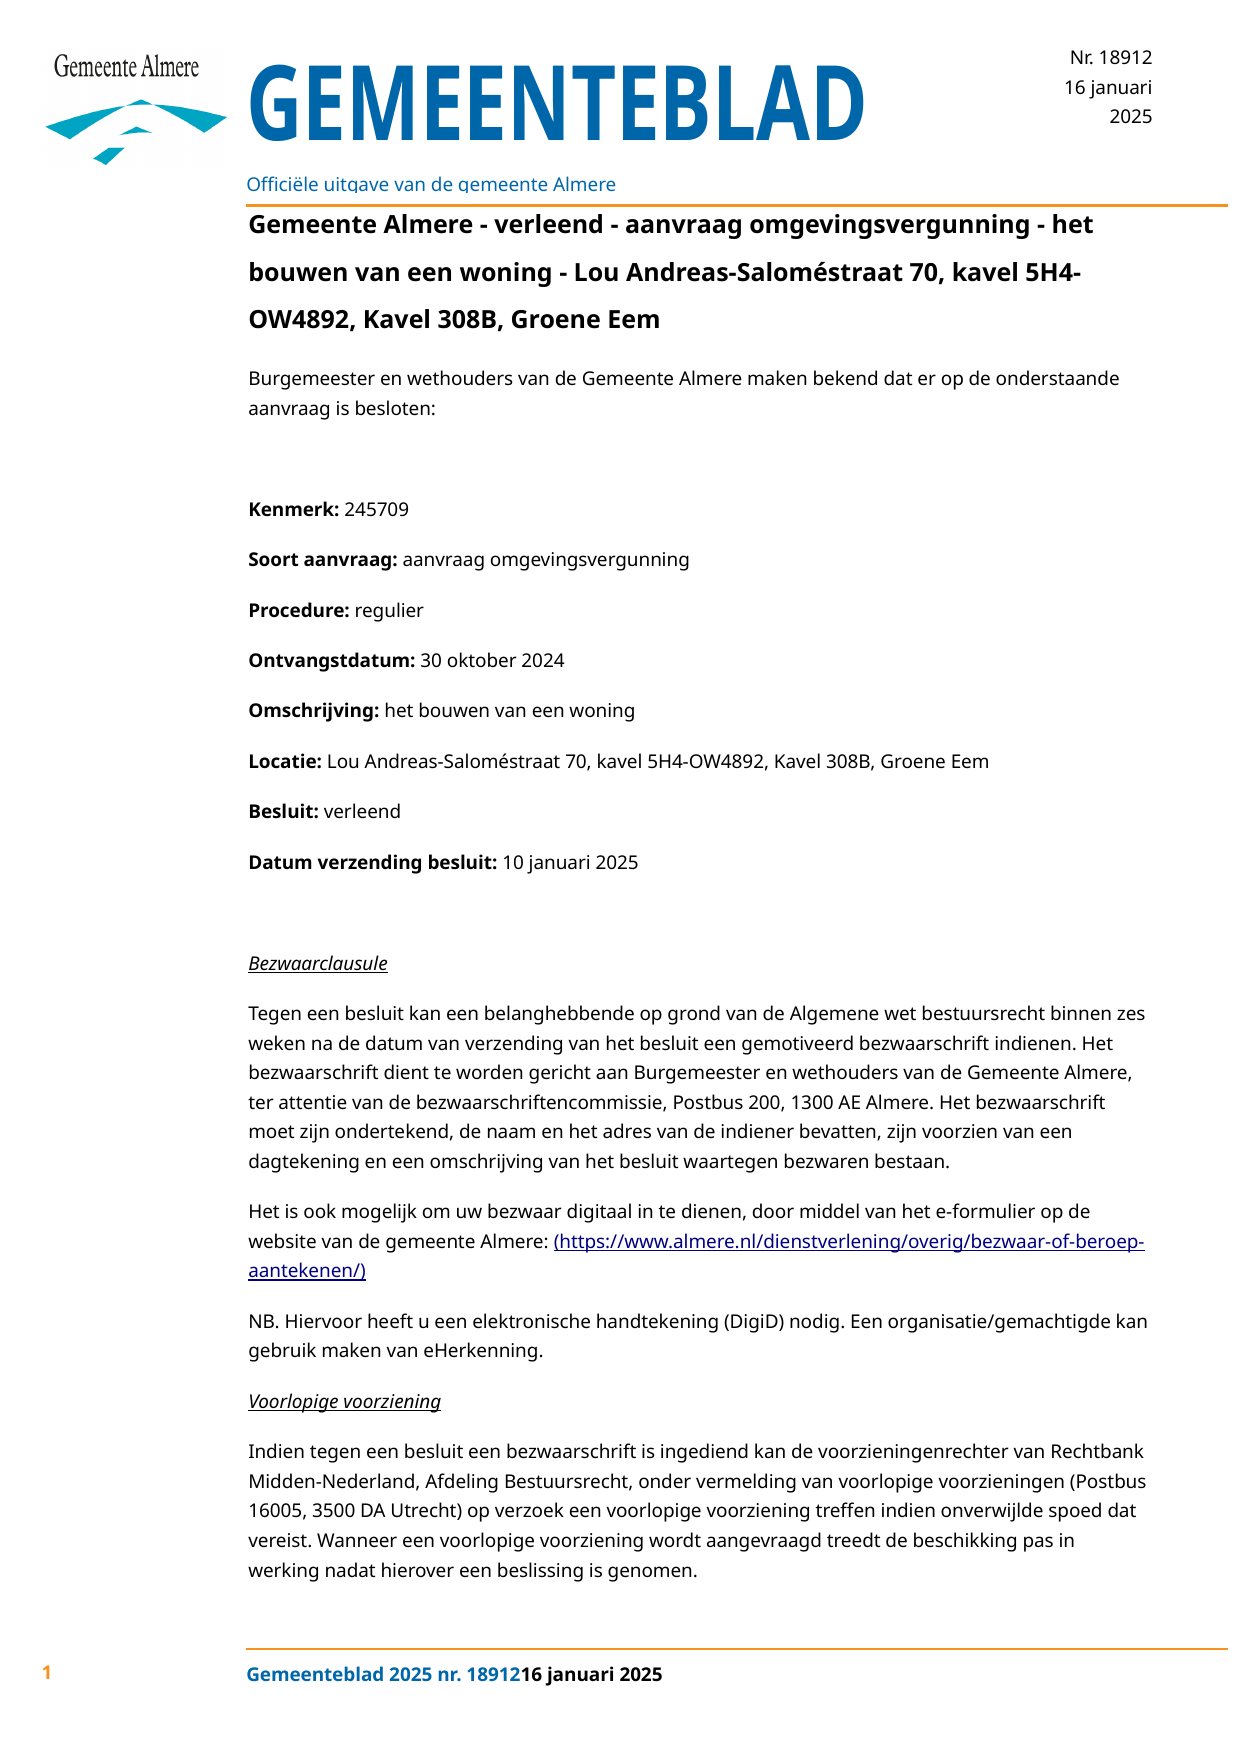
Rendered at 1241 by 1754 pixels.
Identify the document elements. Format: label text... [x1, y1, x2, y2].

text Procedure: regulier [248, 597, 1152, 622]
text NB. Hiervoor heeft u een elektronische handtekening (DigiD) nodig. Een organisatie/gemachtigde kan gebruik maken van eHerkenning. [248, 1308, 1152, 1363]
text Locatie: Lou Andreas-Saloméstraat 70, kavel 5H4-OW4892, Kavel 308B, Groene Eem [248, 748, 1152, 774]
text Voorlopige voorziening [248, 1388, 1152, 1414]
text Het is ook mogelijk om uw bezwaar digitaal in te dienen, door middel van het e-formulier op de website van de gemeente Almere: (https://www.almere.nl/dienstverlening/overig/bezwaar-of-beroep-aantekenen/) [248, 1198, 1152, 1283]
text Besluit: verleend [248, 798, 1152, 824]
text Omschrijving: het bouwen van een woning [248, 698, 1152, 723]
text Soort aanvraag: aanvraag omgevingsvergunning [248, 546, 1152, 572]
text Indien tegen een besluit een bezwaarschrift is ingediend kan de voorzieningenrechter van Rechtbank Midden-Nederland, Afdeling Bestuursrecht, onder vermelding van voorlopige voorzieningen (Postbus 16005, 3500 DA Utrecht) op verzoek een voorlopige voorziening treffen indien onverwijlde spoed dat vereist. Wanneer een voorlopige voorziening wordt aangevraagd treedt de beschikking pas in werking nadat hierover een beslissing is genomen. [248, 1438, 1152, 1582]
picture [41, 47, 231, 172]
text Gemeente Almere - verleend - aanvraag omgevingsvergunning - het bouwen van een woning - Lou Andreas-Saloméstraat 70, kavel 5H4-OW4892, Kavel 308B, Groene Eem [248, 207, 1152, 336]
text Ontvangstdatum: 30 oktober 2024 [248, 647, 1152, 673]
text Burgemeester en wethouders van de Gemeente Almere maken bekend dat er op de onderstaande aanvraag is besloten: [248, 366, 1152, 421]
text Kenmerk: 245709 [248, 496, 1152, 522]
text Tegen een besluit kan een belanghebbende op grond van de Algemene wet bestuursrecht binnen zes weken na de datum van verzending van het besluit een gemotiveerd bezwaarschrift indienen. Het bezwaarschrift dient te worden gericht aan Burgemeester en wethouders van de Gemeente Almere, ter attentie van de bezwaarschriftencommissie, Postbus 200, 1300 AE Almere. Het bezwaarschrift moet zijn ondertekend, de naam en het adres van de indiener bevatten, zijn voorzien van een dagtekening en een omschrijving van het besluit waartegen bezwaren bestaan. [248, 1000, 1152, 1174]
text Datum verzending besluit: 10 januari 2025 [248, 849, 1152, 874]
text Bezwaarclausule [248, 950, 1152, 975]
